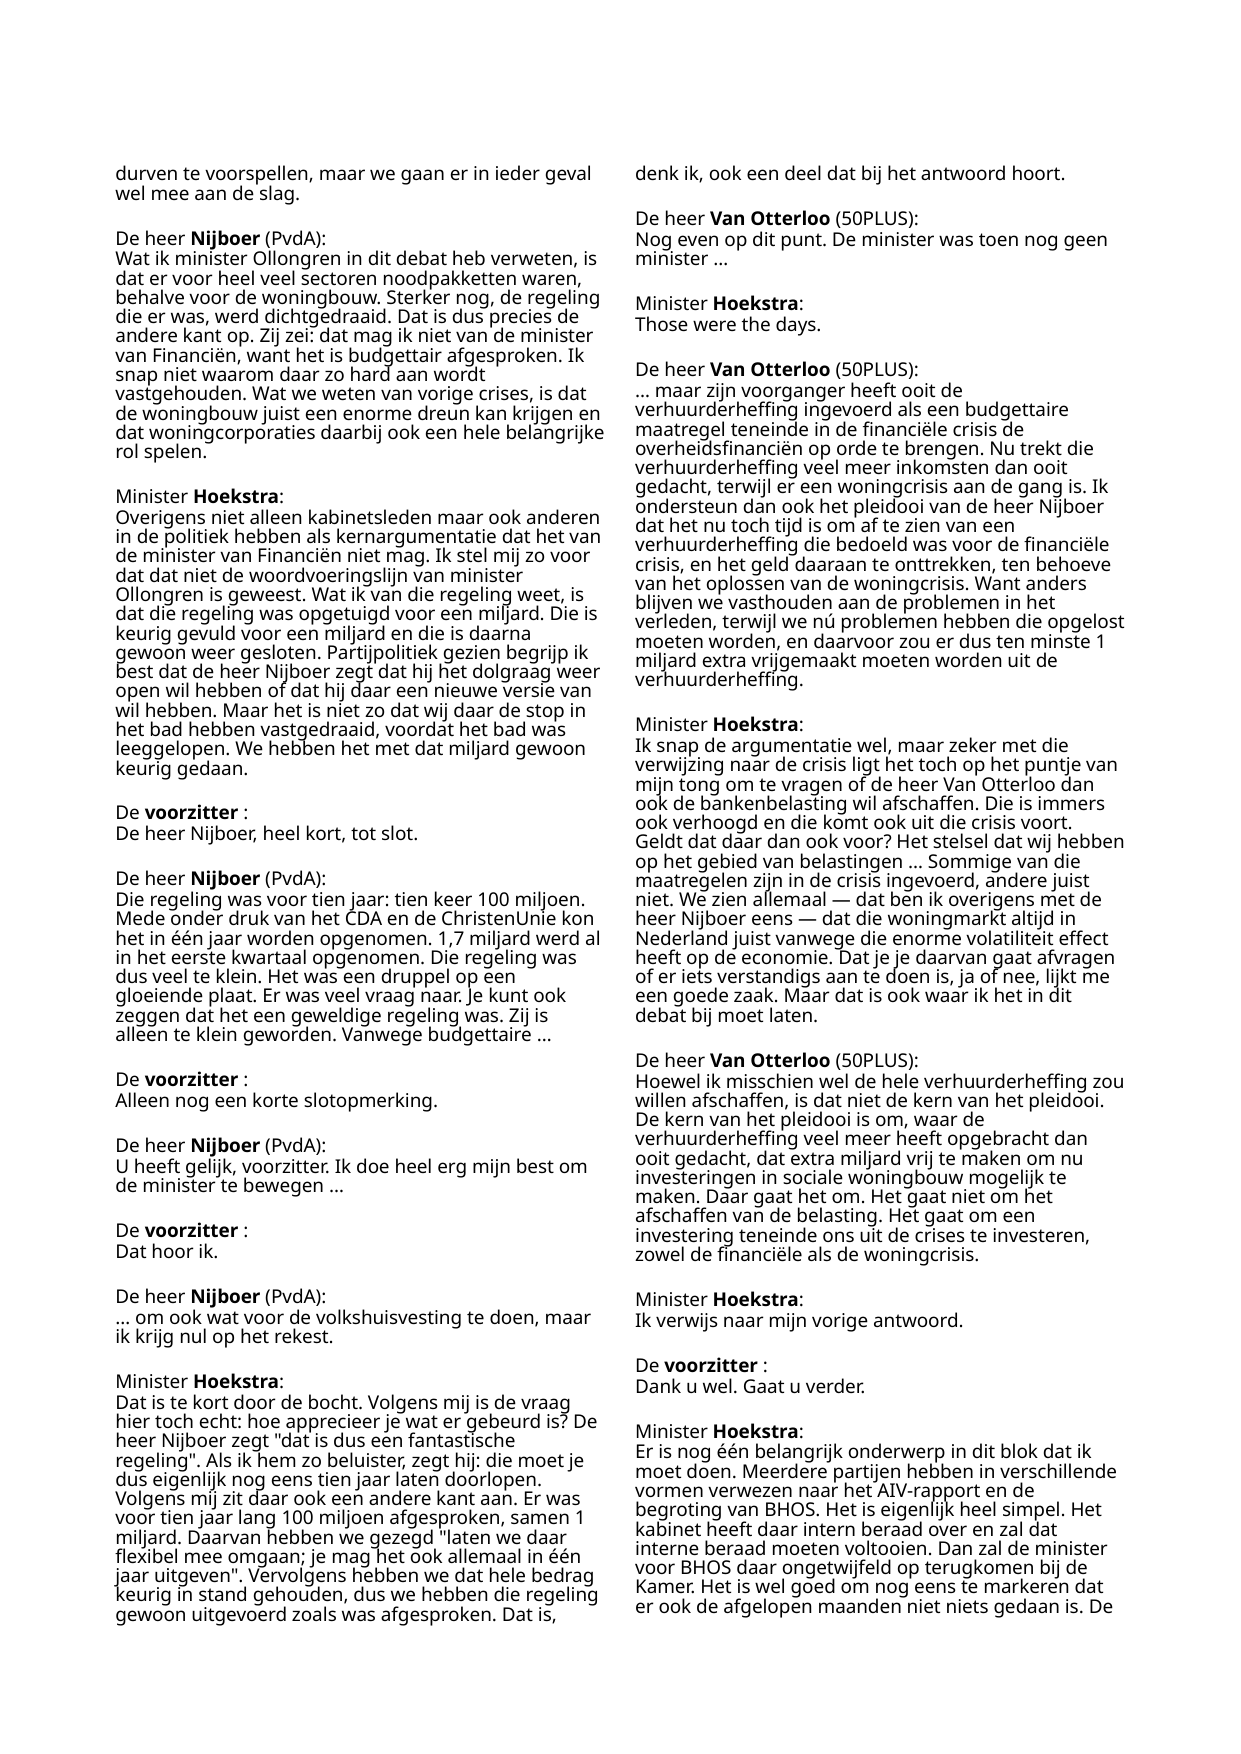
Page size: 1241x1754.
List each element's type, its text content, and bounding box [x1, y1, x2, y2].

text De heer Nijboer (PvdA): [115, 1283, 605, 1309]
text Ik snap de argumentatie wel, maar zeker met die verwijzing naar de crisis ligt het toch op het puntje van mijn tong om te vragen of de heer Van Otterloo dan ook de bankenbelasting wil afschaffen. Die is immers ook verhoogd en die komt ook uit die crisis voort. Geldt dat daar dan ook voor? Het stelsel dat wij hebben op het gebied van belastingen … Sommige van die maatregelen zijn in de crisis ingevoerd, andere juist niet. We zien allemaal — dat ben ik overigens met de heer Nijboer eens — dat die woningmarkt altijd in Nederland juist vanwege die enorme volatiliteit effect heeft op de economie. Dat je je daarvan gaat afvragen of er iets verstandigs aan te doen is, ja of nee, lijkt me een goede zaak. Maar dat is ook waar ik het in dit debat bij moet laten. [635, 737, 1125, 1026]
text Die regeling was voor tien jaar: tien keer 100 miljoen. Mede onder druk van het CDA en de ChristenUnie kon het in één jaar worden opgenomen. 1,7 miljard werd al in het eerste kwartaal opgenomen. Die regeling was dus veel te klein. Het was een druppel op een gloeiende plaat. Er was veel vraag naar. Je kunt ook zeggen dat het een geweldige regeling was. Zij is alleen te klein geworden. Vanwege budgettaire … [115, 891, 605, 1045]
text Er is nog één belangrijk onderwerp in dit blok dat ik moet doen. Meerdere partijen hebben in verschillende vormen verwezen naar het AIV-rapport en de begroting van BHOS. Het is eigenlijk heel simpel. Het kabinet heeft daar intern beraad over en zal dat interne beraad moeten voltooien. Dan zal de minister voor BHOS daar ongetwijfeld op terugkomen bij de Kamer. Het is wel goed om nog eens te markeren dat er ook de afgelopen maanden niet niets gedaan is. De [635, 1443, 1125, 1617]
text durven te voorspellen, maar we gaan er in ieder geval wel mee aan de slag. [115, 165, 605, 204]
text Dank u wel. Gaat u verder. [635, 1378, 1125, 1397]
text Overigens niet alleen kabinetsleden maar ook anderen in de politiek hebben als kernargumentatie dat het van de minister van Financiën niet mag. Ik stel mij zo voor dat dat niet de woordvoeringslijn van minister Ollongren is geweest. Wat ik van die regeling weet, is dat die regeling was opgetuigd voor een miljard. Die is keurig gevuld voor een miljard en die is daarna gewoon weer gesloten. Partijpolitiek gezien begrijp ik best dat de heer Nijboer zegt dat hij het dolgraag weer open wil hebben of dat hij daar een nieuwe versie van wil hebben. Maar het is niet zo dat wij daar de stop in het bad hebben vastgedraaid, voordat het bad was leeggelopen. We hebben het met dat miljard gewoon keurig gedaan. [115, 509, 605, 779]
text De heer Nijboer (PvdA): [115, 225, 605, 250]
text Those were the days. [635, 316, 1125, 336]
text Alleen nog een korte slotopmerking. [115, 1092, 605, 1111]
text denk ik, ook een deel dat bij het antwoord hoort. [635, 165, 1125, 184]
text De voorzitter : [115, 1217, 605, 1243]
text Minister Hoekstra: [635, 291, 1125, 316]
text De heer Nijboer, heel kort, tot slot. [115, 825, 605, 844]
text Minister Hoekstra: [115, 483, 605, 509]
text Hoewel ik misschien wel de hele verhuurderheffing zou willen afschaffen, is dat niet de kern van het pleidooi. De kern van het pleidooi is om, waar de verhuurderheffing veel meer heeft opgebracht dan ooit gedacht, dat extra miljard vrij te maken om nu investeringen in sociale woningbouw mogelijk te maken. Daar gaat het om. Het gaat niet om het afschaffen van de belasting. Het gaat om een investering teneinde ons uit de crises te investeren, zowel de financiële als de woningcrisis. [635, 1073, 1125, 1265]
text Minister Hoekstra: [635, 711, 1125, 737]
text Minister Hoekstra: [635, 1418, 1125, 1443]
text Minister Hoekstra: [115, 1368, 605, 1394]
text … om ook wat voor de volkshuisvesting te doen, maar ik krijg nul op het rekest. [115, 1309, 605, 1347]
text De heer Nijboer (PvdA): [115, 1132, 605, 1158]
text De voorzitter : [115, 799, 605, 825]
text De heer Van Otterloo (50PLUS): [635, 205, 1125, 231]
text Dat is te kort door de bocht. Volgens mij is de vraag hier toch echt: hoe apprecieer je wat er gebeurd is? De heer Nijboer zegt "dat is dus een fantastische regeling". Als ik hem zo beluister, zegt hij: die moet je dus eigenlijk nog eens tien jaar laten doorlopen. Volgens mij zit daar ook een andere kant aan. Er was voor tien jaar lang 100 miljoen afgesproken, samen 1 miljard. Daarvan hebben we gezegd "laten we daar flexibel mee omgaan; je mag het ook allemaal in één jaar uitgeven". Vervolgens hebben we dat hele bedrag keurig in stand gehouden, dus we hebben die regeling gewoon uitgevoerd zoals was afgesproken. Dat is, [115, 1394, 605, 1625]
text Dat hoor ik. [115, 1243, 605, 1262]
text Wat ik minister Ollongren in dit debat heb verweten, is dat er voor heel veel sectoren noodpakketten waren, behalve voor de woningbouw. Sterker nog, de regeling die er was, werd dichtgedraaid. Dat is dus precies de andere kant op. Zij zei: dat mag ik niet van de minister van Financiën, want het is budgettair afgesproken. Ik snap niet waarom daar zo hard aan wordt vastgehouden. Wat we weten van vorige crises, is dat de woningbouw juist een enorme dreun kan krijgen en dat woningcorporaties daarbij ook een hele belangrijke rol spelen. [115, 250, 605, 462]
text Minister Hoekstra: [635, 1286, 1125, 1312]
text U heeft gelijk, voorzitter. Ik doe heel erg mijn best om de minister te bewegen … [115, 1158, 605, 1196]
text De heer Van Otterloo (50PLUS): [635, 1047, 1125, 1073]
text De heer Nijboer (PvdA): [115, 865, 605, 891]
text Ik verwijs naar mijn vorige antwoord. [635, 1312, 1125, 1331]
text De heer Van Otterloo (50PLUS): [635, 356, 1125, 382]
text De voorzitter : [635, 1352, 1125, 1378]
text Nog even op dit punt. De minister was toen nog geen minister … [635, 231, 1125, 270]
text … maar zijn voorganger heeft ooit de verhuurderheffing ingevoerd als een budgettaire maatregel teneinde in de financiële crisis de overheidsfinanciën op orde te brengen. Nu trekt die verhuurderheffing veel meer inkomsten dan ooit gedacht, terwijl er een woningcrisis aan de gang is. Ik ondersteun dan ook het pleidooi van de heer Nijboer dat het nu toch tijd is om af te zien van een verhuurderheffing die bedoeld was voor de financiële crisis, en het geld daaraan te onttrekken, ten behoeve van het oplossen van de woningcrisis. Want anders blijven we vasthouden aan de problemen in het verleden, terwijl we nú problemen hebben die opgelost moeten worden, en daarvoor zou er dus ten minste 1 miljard extra vrijgemaakt moeten worden uit de verhuurderheffing. [635, 382, 1125, 690]
text De voorzitter : [115, 1066, 605, 1092]
